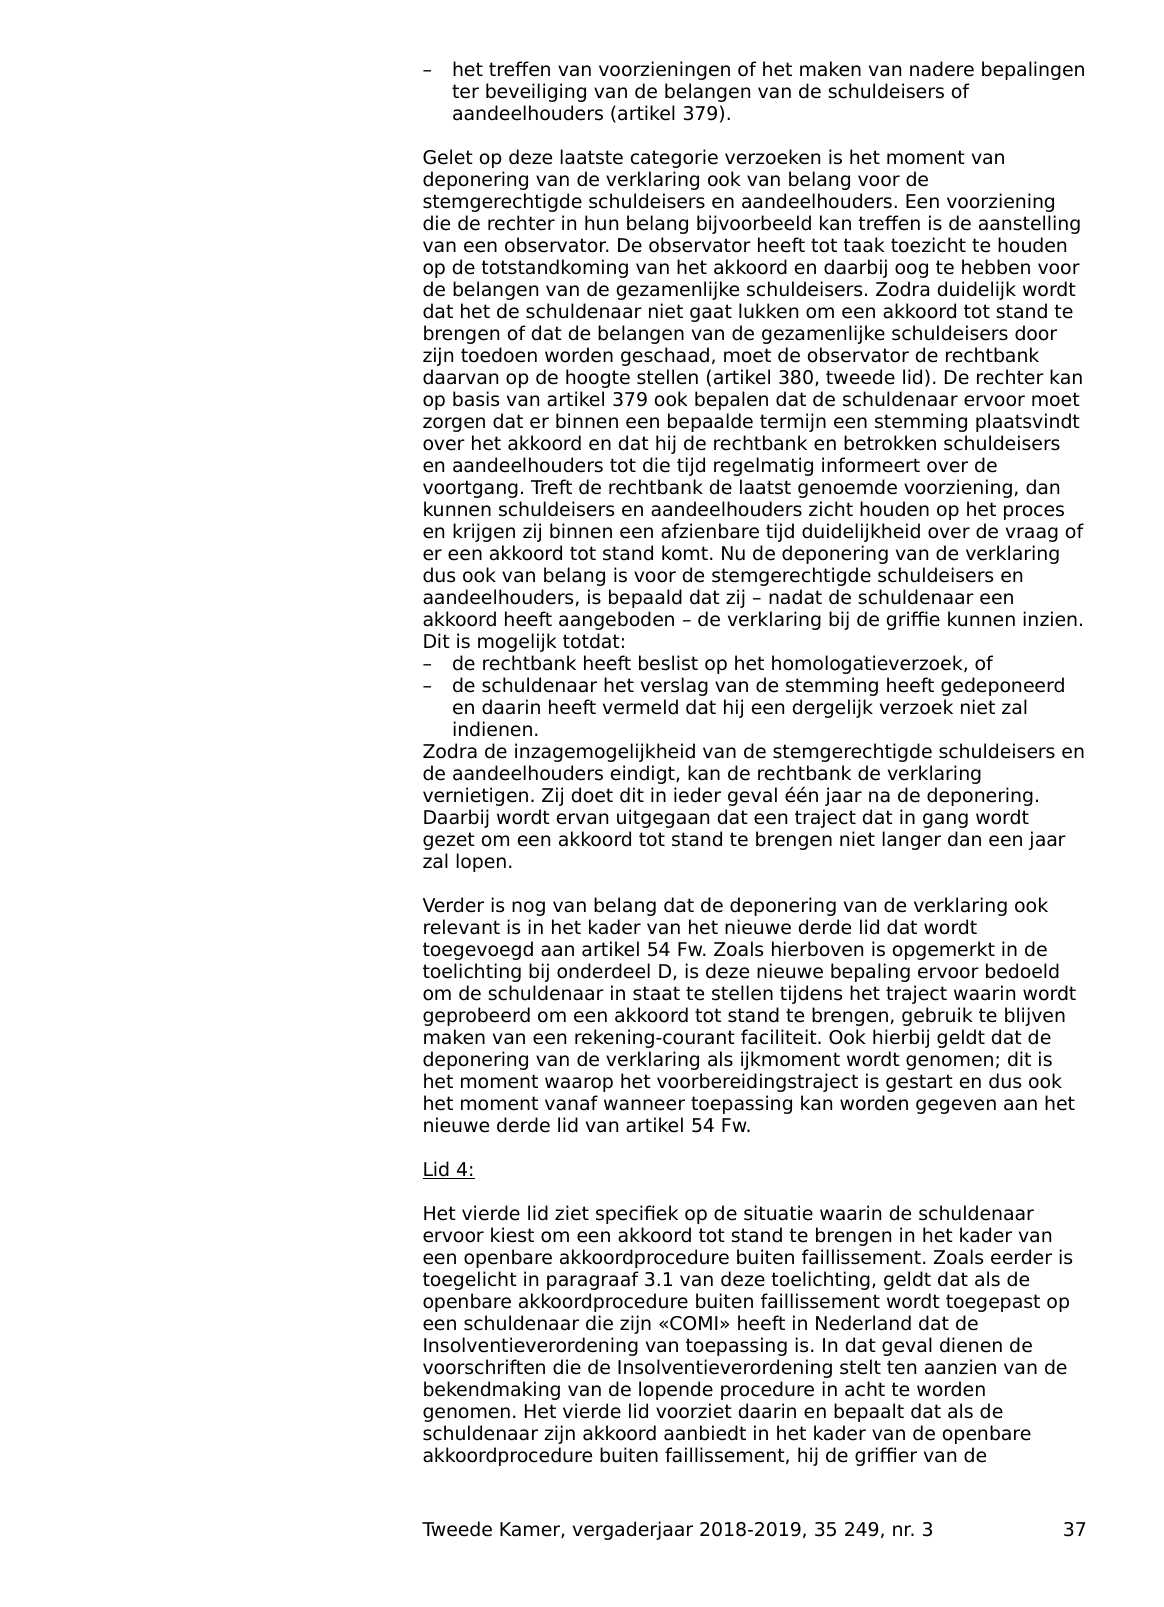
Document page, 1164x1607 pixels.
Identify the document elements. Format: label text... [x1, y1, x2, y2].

text – de schuldenaar het verslag van de stemming heeft gedeponeerd en daarin heeft vermeld dat hij een dergelijk verzoek niet zal indienen. [422, 675, 1087, 741]
text Zodra de inzagemogelijkheid van de stemgerechtigde schuldeisers en de aandeelhouders eindigt, kan de rechtbank de verklaring vernietigen. Zij doet dit in ieder geval één jaar na de deponering. Daarbij wordt ervan uitgegaan dat een traject dat in gang wordt gezet om een akkoord tot stand te brengen niet langer dan een jaar zal lopen. [422, 741, 1087, 872]
subtitle Lid 4: [422, 1159, 1087, 1181]
text – de rechtbank heeft beslist op het homologatieverzoek, of [422, 653, 1087, 675]
text – het treffen van voorzieningen of het maken van nadere bepalingen ter beveiliging van de belangen van de schuldeisers of aandeelhouders (artikel 379). [422, 59, 1087, 125]
text Verder is nog van belang dat de deponering van de verklaring ook relevant is in het kader van het nieuwe derde lid dat wordt toegevoegd aan artikel 54 Fw. Zoals hierboven is opgemerkt in de toelichting bij onderdeel D, is deze nieuwe bepaling ervoor bedoeld om de schuldenaar in staat te stellen tijdens het traject waarin wordt geprobeerd om een akkoord tot stand te brengen, gebruik te blijven maken van een rekening-courant faciliteit. Ook hierbij geldt dat de deponering van de verklaring als ijkmoment wordt genomen; dit is het moment waarop het voorbereidingstraject is gestart en dus ook het moment vanaf wanneer toepassing kan worden gegeven aan het nieuwe derde lid van artikel 54 Fw. [422, 895, 1087, 1136]
text Gelet op deze laatste categorie verzoeken is het moment van deponering van de verklaring ook van belang voor de stemgerechtigde schuldeisers en aandeelhouders. Een voorziening die de rechter in hun belang bijvoorbeeld kan treffen is de aanstelling van een observator. De observator heeft tot taak toezicht te houden op de totstandkoming van het akkoord en daarbij oog te hebben voor de belangen van de gezamenlijke schuldeisers. Zodra duidelijk wordt dat het de schuldenaar niet gaat lukken om een akkoord tot stand te brengen of dat de belangen van de gezamenlijke schuldeisers door zijn toedoen worden geschaad, moet de observator de rechtbank daarvan op de hoogte stellen (artikel 380, tweede lid). De rechter kan op basis van artikel 379 ook bepalen dat de schuldenaar ervoor moet zorgen dat er binnen een bepaalde termijn een stemming plaatsvindt over het akkoord en dat hij de rechtbank en betrokken schuldeisers en aandeelhouders tot die tijd regelmatig informeert over de voortgang. Treft de rechtbank de laatst genoemde voorziening, dan kunnen schuldeisers en aandeelhouders zicht houden op het proces en krijgen zij binnen een afzienbare tijd duidelijkheid over de vraag of er een akkoord tot stand komt. Nu de deponering van de verklaring dus ook van belang is voor de stemgerechtigde schuldeisers en aandeelhouders, is bepaald dat zij – nadat de schuldenaar een akkoord heeft aangeboden – de verklaring bij de griffie kunnen inzien. Dit is mogelijk totdat: [422, 147, 1087, 653]
text Het vierde lid ziet specifiek op de situatie waarin de schuldenaar ervoor kiest om een akkoord tot stand te brengen in het kader van een openbare akkoordprocedure buiten faillissement. Zoals eerder is toegelicht in paragraaf 3.1 van deze toelichting, geldt dat als de openbare akkoordprocedure buiten faillissement wordt toegepast op een schuldenaar die zijn «COMI» heeft in Nederland dat de Insolventieverordening van toepassing is. In dat geval dienen de voorschriften die de Insolventieverordening stelt ten aanzien van de bekendmaking van de lopende procedure in acht te worden genomen. Het vierde lid voorziet daarin en bepaalt dat als de schuldenaar zijn akkoord aanbiedt in het kader van de openbare akkoordprocedure buiten faillissement, hij de griffier van de [422, 1203, 1087, 1467]
